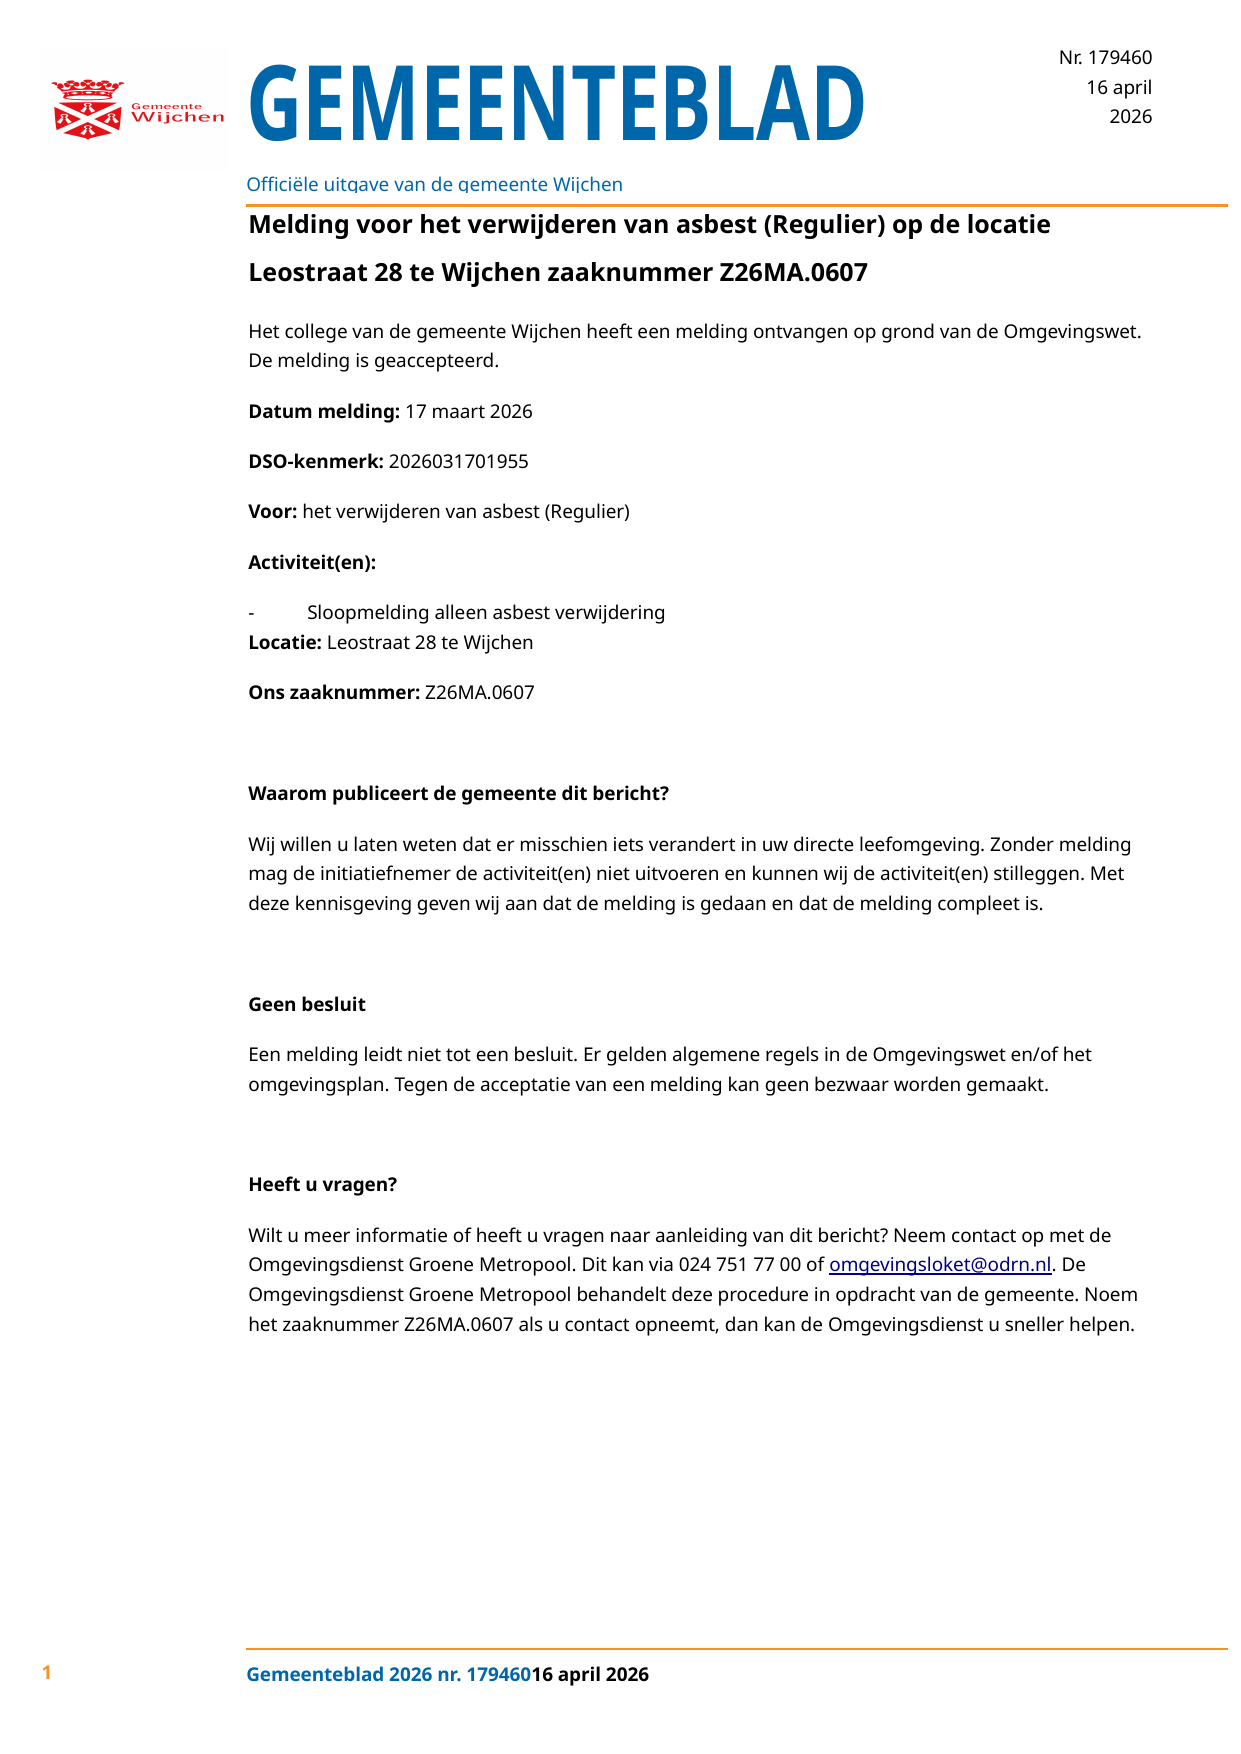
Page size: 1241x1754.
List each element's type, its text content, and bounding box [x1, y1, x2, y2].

picture [41, 47, 231, 172]
text DSO-kenmerk: 2026031701955 [248, 448, 1152, 474]
text Een melding leidt niet tot een besluit. Er gelden algemene regels in de Omgevingswet en/of het omgevingsplan. Tegen de acceptatie van een melding kan geen bezwaar worden gemaakt. [248, 1041, 1152, 1097]
text Activiteit(en): [248, 549, 1152, 575]
text Waarom publiceert de gemeente dit bericht? [248, 780, 1152, 806]
text Geen besluit [248, 991, 1152, 1017]
text Datum melding: 17 maart 2026 [248, 398, 1152, 424]
text Voor: het verwijderen van asbest (Regulier) [248, 499, 1152, 524]
text Melding voor het verwijderen van asbest (Regulier) op de locatie Leostraat 28 te Wijchen zaaknummer Z26MA.0607 [248, 207, 1152, 288]
text Wilt u meer informatie of heeft u vragen naar aanleiding van dit bericht? Neem contact op met de Omgevingsdienst Groene Metropool. Dit kan via 024 751 77 00 of omgevingsloket@odrn.nl. De Omgevingsdienst Groene Metropool behandelt deze procedure in opdracht van de gemeente. Noem het zaaknummer Z26MA.0607 als u contact opneemt, dan kan de Omgevingsdienst u sneller helpen. [248, 1222, 1152, 1337]
text Wij willen u laten weten dat er misschien iets verandert in uw directe leefomgeving. Zonder melding mag de initiatiefnemer de activiteit(en) niet uitvoeren en kunnen wij de activiteit(en) stilleggen. Met deze kennisgeving geven wij aan dat de melding is gedaan en dat de melding compleet is. [248, 831, 1152, 916]
list Sloopmelding alleen asbest verwijdering [248, 599, 1152, 625]
text Het college van de gemeente Wijchen heeft een melding ontvangen op grond van de Omgevingswet. De melding is geaccepteerd. [248, 318, 1152, 373]
text Heeft u vragen? [248, 1172, 1152, 1197]
text Ons zaaknummer: Z26MA.0607 [248, 679, 1152, 705]
text Locatie: Leostraat 28 te Wijchen [248, 629, 1152, 655]
